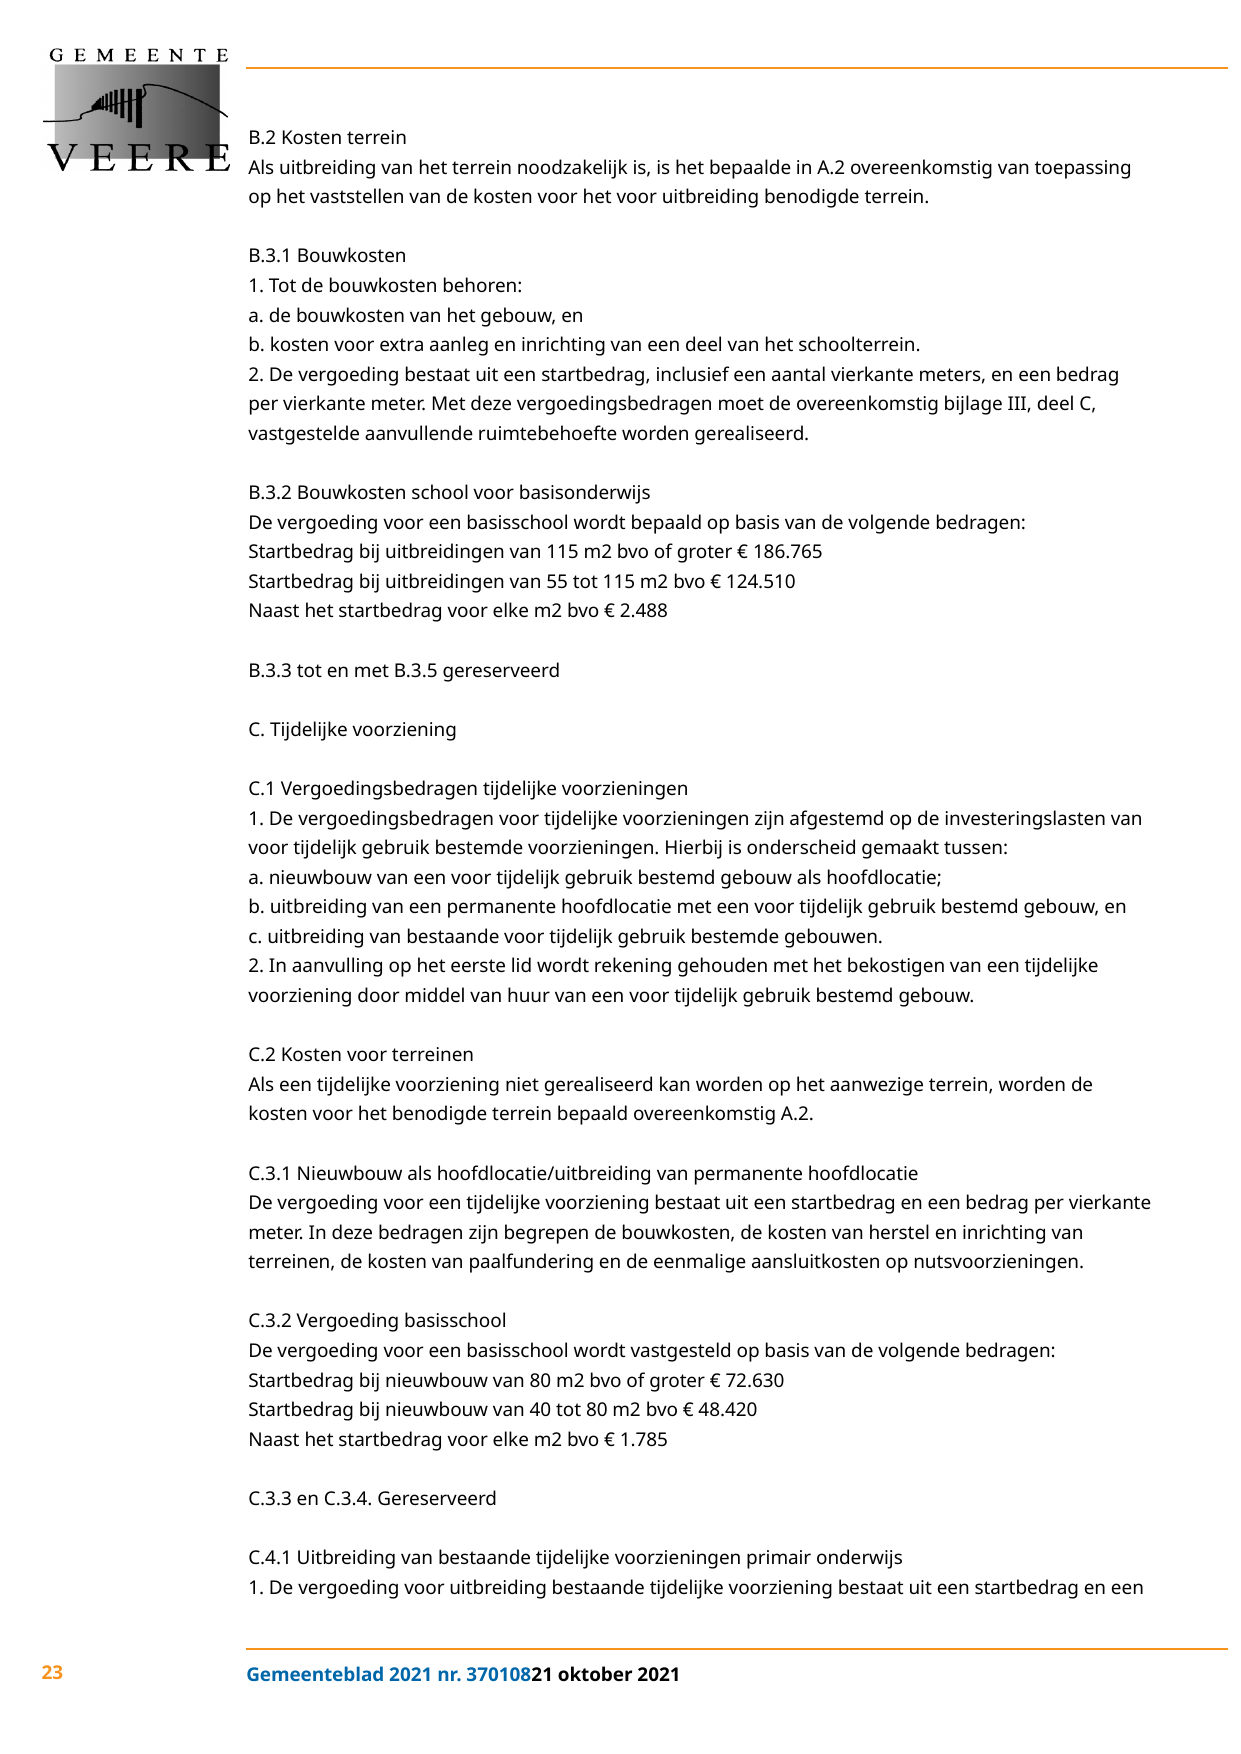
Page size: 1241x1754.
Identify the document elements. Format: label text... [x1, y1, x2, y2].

text Als uitbreiding van het terrein noodzakelijk is, is het bepaalde in A.2 overeenkomstig van toepassing op het vaststellen van de kosten voor het voor uitbreiding benodigde terrein. [248, 154, 1152, 209]
text C.4.1 Uitbreiding van bestaande tijdelijke voorzieningen primair onderwijs [248, 1544, 1152, 1570]
text b. uitbreiding van een permanente hoofdlocatie met een voor tijdelijk gebruik bestemd gebouw, en [248, 893, 1152, 919]
picture [41, 47, 231, 172]
text 1. De vergoedingsbedragen voor tijdelijke voorzieningen zijn afgestemd op de investeringslasten van voor tijdelijk gebruik bestemde voorzieningen. Hierbij is onderscheid gemaakt tussen: [248, 805, 1152, 860]
text Naast het startbedrag voor elke m2 bvo € 1.785 [248, 1426, 1152, 1452]
text C.3.2 Vergoeding basisschool [248, 1308, 1152, 1333]
text Startbedrag bij nieuwbouw van 40 tot 80 m2 bvo € 48.420 [248, 1396, 1152, 1422]
text De vergoeding voor een basisschool wordt vastgesteld op basis van de volgende bedragen: [248, 1337, 1152, 1363]
text a. de bouwkosten van het gebouw, en [248, 302, 1152, 328]
text De vergoeding voor een tijdelijke voorziening bestaat uit een startbedrag en een bedrag per vierkante meter. In deze bedragen zijn begrepen de bouwkosten, de kosten van herstel en inrichting van terreinen, de kosten van paalfundering en de eenmalige aansluitkosten op nutsvoorzieningen. [248, 1189, 1152, 1274]
text 1. De vergoeding voor uitbreiding bestaande tijdelijke voorziening bestaat uit een startbedrag en een [248, 1574, 1152, 1600]
text 2. De vergoeding bestaat uit een startbedrag, inclusief een aantal vierkante meters, en een bedrag per vierkante meter. Met deze vergoedingsbedragen moet de overeenkomstig bijlage III, deel C, vastgestelde aanvullende ruimtebehoefte worden gerealiseerd. [248, 361, 1152, 446]
text B.3.3 tot en met B.3.5 gereserveerd [248, 657, 1152, 683]
text 2. In aanvulling op het eerste lid wordt rekening gehouden met het bekostigen van een tijdelijke voorziening door middel van huur van een voor tijdelijk gebruik bestemd gebouw. [248, 953, 1152, 1008]
text 1. Tot de bouwkosten behoren: [248, 272, 1152, 298]
text B.3.1 Bouwkosten [248, 243, 1152, 268]
text C.2 Kosten voor terreinen [248, 1041, 1152, 1067]
text B.3.2 Bouwkosten school voor basisonderwijs [248, 479, 1152, 505]
text a. nieuwbouw van een voor tijdelijk gebruik bestemd gebouw als hoofdlocatie; [248, 864, 1152, 890]
text Startbedrag bij uitbreidingen van 115 m2 bvo of groter € 186.765 [248, 538, 1152, 564]
text De vergoeding voor een basisschool wordt bepaald op basis van de volgende bedragen: [248, 509, 1152, 535]
text Startbedrag bij nieuwbouw van 80 m2 bvo of groter € 72.630 [248, 1367, 1152, 1393]
text C. Tijdelijke voorziening [248, 716, 1152, 742]
text C.3.1 Nieuwbouw als hoofdlocatie/uitbreiding van permanente hoofdlocatie [248, 1160, 1152, 1186]
text C.1 Vergoedingsbedragen tijdelijke voorzieningen [248, 775, 1152, 801]
text Naast het startbedrag voor elke m2 bvo € 2.488 [248, 598, 1152, 623]
text Startbedrag bij uitbreidingen van 55 tot 115 m2 bvo € 124.510 [248, 568, 1152, 594]
text B.2 Kosten terrein [248, 124, 1152, 150]
text b. kosten voor extra aanleg en inrichting van een deel van het schoolterrein. [248, 331, 1152, 357]
text c. uitbreiding van bestaande voor tijdelijk gebruik bestemde gebouwen. [248, 923, 1152, 949]
text C.3.3 en C.3.4. Gereserveerd [248, 1485, 1152, 1511]
text Als een tijdelijke voorziening niet gerealiseerd kan worden op het aanwezige terrein, worden de kosten voor het benodigde terrein bepaald overeenkomstig A.2. [248, 1071, 1152, 1126]
